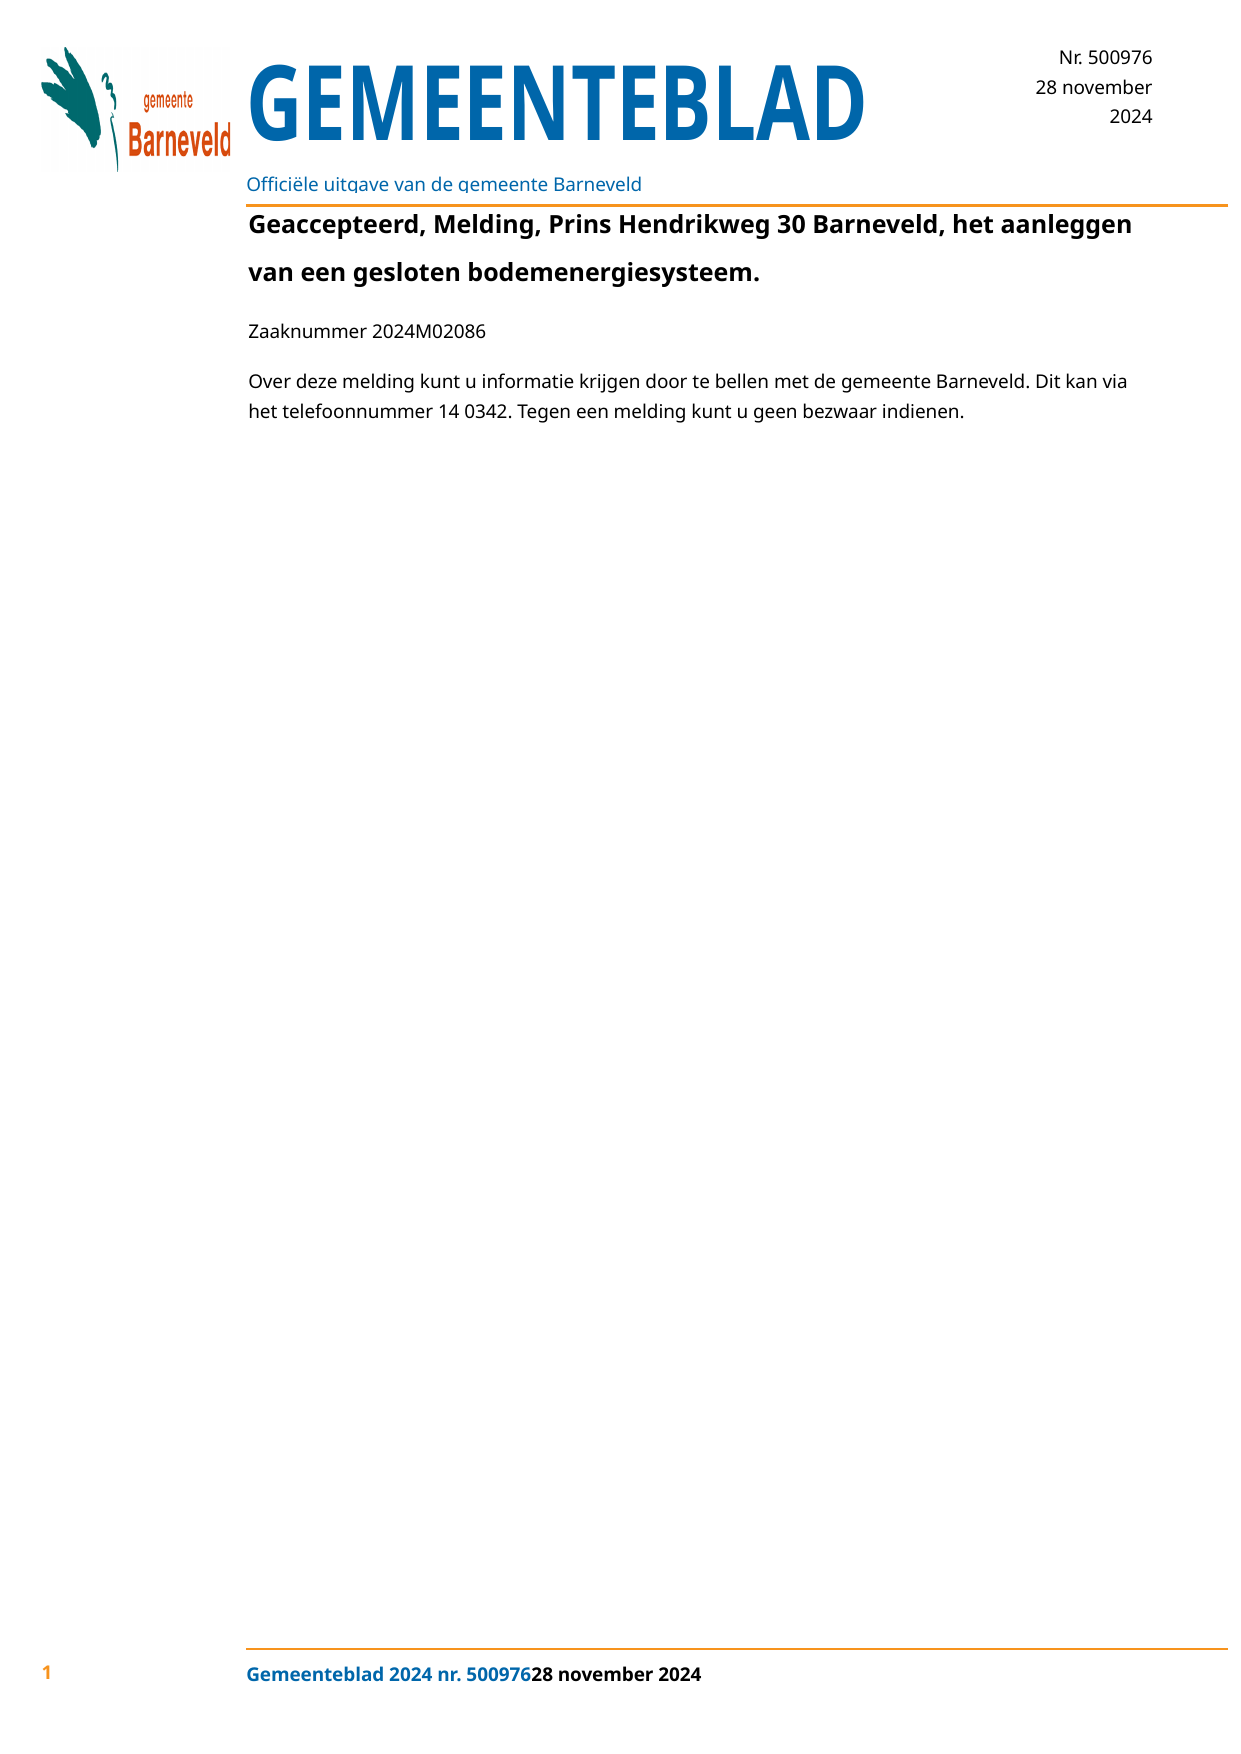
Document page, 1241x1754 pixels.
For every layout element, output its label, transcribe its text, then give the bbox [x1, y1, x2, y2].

picture [41, 47, 231, 172]
text Zaaknummer 2024M02086 [248, 318, 1152, 344]
text Geaccepteerd, Melding, Prins Hendrikweg 30 Barneveld, het aanleggen van een gesloten bodemenergiesysteem. [248, 207, 1152, 288]
text Over deze melding kunt u informatie krijgen door te bellen met de gemeente Barneveld. Dit kan via het telefoonnummer 14 0342. Tegen een melding kunt u geen bezwaar indienen. [248, 368, 1152, 424]
